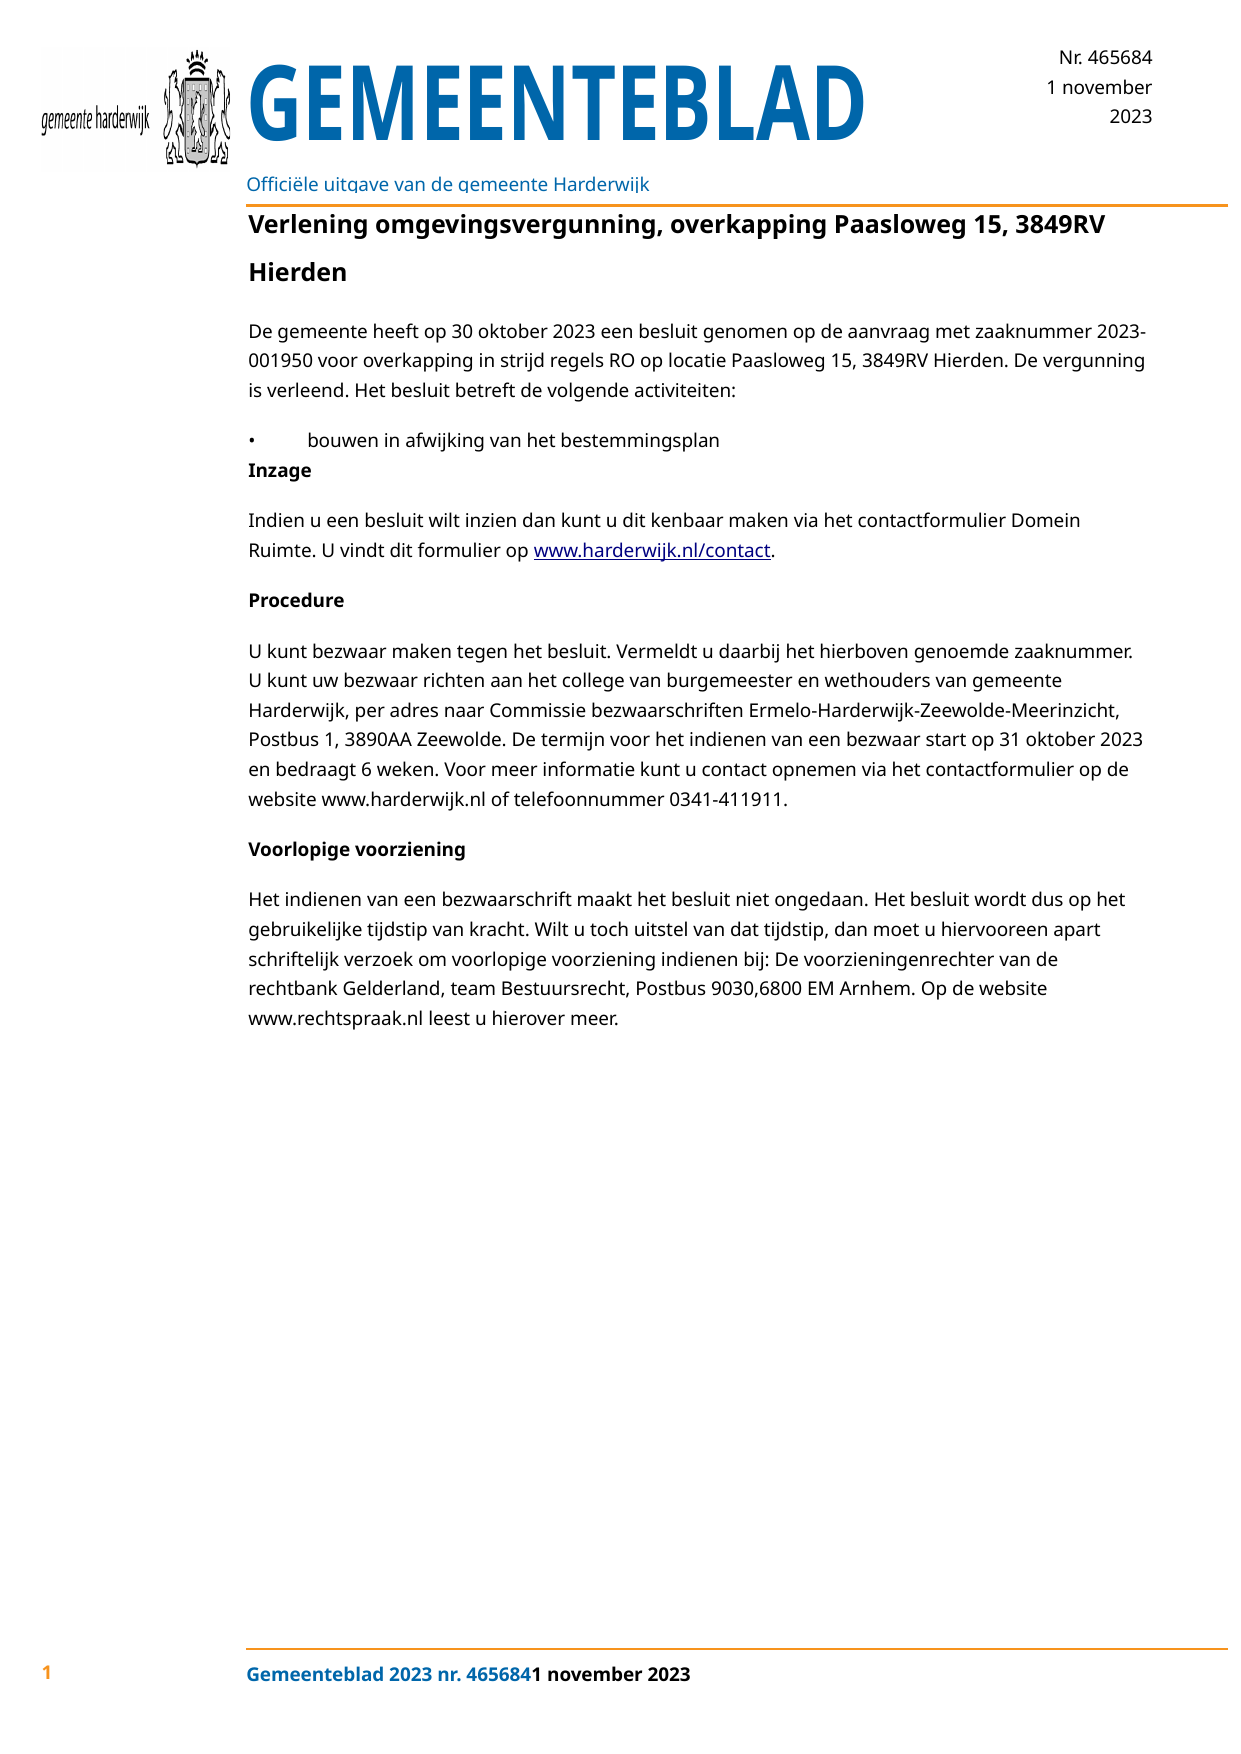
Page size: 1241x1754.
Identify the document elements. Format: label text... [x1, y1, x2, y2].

text Verlening omgevingsvergunning, overkapping Paasloweg 15, 3849RV Hierden [248, 207, 1152, 288]
text Voorlopige voorziening [248, 836, 1152, 862]
text De gemeente heeft op 30 oktober 2023 een besluit genomen op de aanvraag met zaaknummer 2023-001950 voor overkapping in strijd regels RO op locatie Paasloweg 15, 3849RV Hierden. De vergunning is verleend. Het besluit betreft de volgende activiteiten: [248, 318, 1152, 403]
text Indien u een besluit wilt inzien dan kunt u dit kenbaar maken via het contactformulier Domein Ruimte. U vindt dit formulier op www.harderwijk.nl/contact. [248, 507, 1152, 563]
text Inzage [248, 457, 1152, 483]
picture [41, 47, 231, 172]
list bouwen in afwijking van het bestemmingsplan [248, 427, 1152, 453]
text Het indienen van een bezwaarschrift maakt het besluit niet ongedaan. Het besluit wordt dus op het gebruikelijke tijdstip van kracht. Wilt u toch uitstel van dat tijdstip, dan moet u hiervooreen apart schriftelijk verzoek om voorlopige voorziening indienen bij: De voorzieningenrechter van de rechtbank Gelderland, team Bestuursrecht, Postbus 9030,6800 EM Arnhem. Op de website www.rechtspraak.nl leest u hierover meer. [248, 887, 1152, 1031]
text U kunt bezwaar maken tegen het besluit. Vermeldt u daarbij het hierboven genoemde zaaknummer. U kunt uw bezwaar richten aan het college van burgemeester en wethouders van gemeente Harderwijk, per adres naar Commissie bezwaarschriften Ermelo-Harderwijk-Zeewolde-Meerinzicht, Postbus 1, 3890AA Zeewolde. De termijn voor het indienen van een bezwaar start op 31 oktober 2023 en bedraagt 6 weken. Voor meer informatie kunt u contact opnemen via het contactformulier op de website www.harderwijk.nl of telefoonnummer 0341-411911. [248, 638, 1152, 812]
text Procedure [248, 587, 1152, 613]
